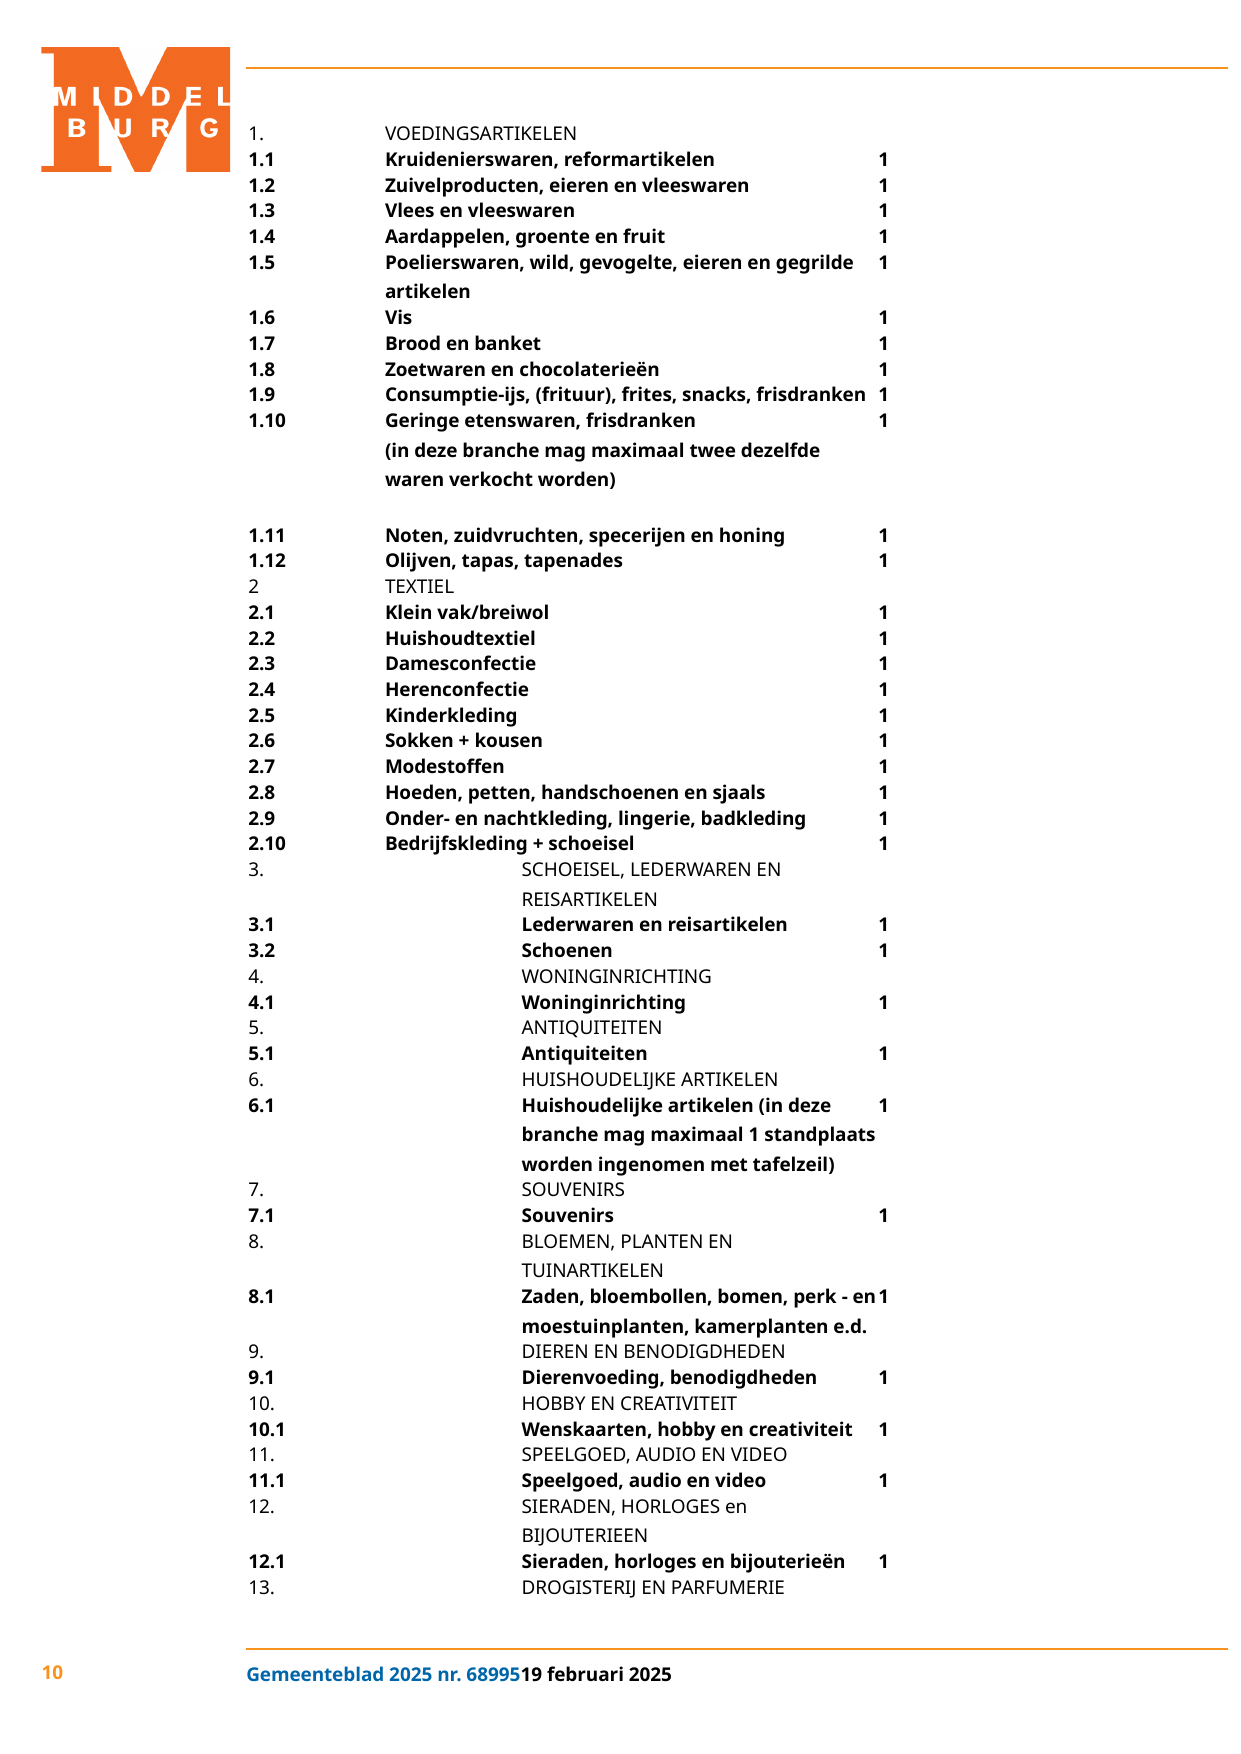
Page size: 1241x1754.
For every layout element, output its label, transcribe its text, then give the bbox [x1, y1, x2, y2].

table_cell 2.5 [248, 702, 385, 728]
table_cell Brood en banket [385, 330, 878, 356]
table_cell Huishoudelijke artikelen (in deze branche mag maximaal 1 standplaats worden ingenomen met tafelzeil) [521, 1092, 878, 1177]
table_cell 1 [878, 1416, 1152, 1442]
table_cell 2.7 [248, 754, 385, 779]
table_cell 2.4 [248, 676, 385, 702]
table_cell Klein vak/breiwol [385, 599, 878, 625]
table_cell Vlees en vleeswaren [385, 198, 878, 223]
table_cell BLOEMEN, PLANTEN EN TUINARTIKELEN [521, 1228, 878, 1283]
table_cell Zuivelproducten, eieren en vleeswaren [385, 172, 878, 198]
table_cell Modestoffen [385, 754, 878, 779]
table_cell 5. [248, 1015, 521, 1040]
table_cell Bedrijfskleding + schoeisel [385, 831, 878, 856]
table_cell 1.1 [248, 146, 385, 172]
table_cell 10.1 [248, 1416, 521, 1442]
table_cell [878, 856, 1152, 912]
table_cell Kruidenierswaren, reformartikelen [385, 146, 878, 172]
picture [41, 47, 231, 172]
table_cell 8.1 [248, 1284, 521, 1339]
table_cell 12.1 [248, 1549, 521, 1574]
table_cell HUISHOUDELIJKE ARTIKELEN [521, 1066, 878, 1092]
table_cell 2.2 [248, 625, 385, 651]
table_cell 1 [878, 1549, 1152, 1574]
table_cell 9.1 [248, 1365, 521, 1390]
table_cell 1 [878, 831, 1015, 856]
table_cell 6.1 [248, 1092, 521, 1177]
table_cell [878, 963, 1152, 989]
table_cell Vis [385, 305, 878, 330]
table_cell 1 [878, 249, 1015, 304]
table_cell 1.6 [248, 305, 385, 330]
table_cell 1 [878, 1284, 1152, 1339]
table_cell [385, 95, 878, 121]
table_cell 1 [878, 305, 1015, 330]
table_cell 1.9 [248, 382, 385, 407]
table_cell 1.2 [248, 172, 385, 198]
table_cell VOEDINGSARTIKELEN [385, 121, 878, 146]
table_cell 2.9 [248, 805, 385, 831]
table_cell 1 [878, 805, 1015, 831]
table_cell 4.1 [248, 989, 521, 1014]
table_cell Olijven, tapas, tapenades [385, 548, 878, 573]
table_cell 1 [878, 146, 1015, 172]
table_cell Aardappelen, groente en fruit [385, 224, 878, 249]
table_cell 1 [878, 224, 1015, 249]
table_cell [878, 1066, 1152, 1092]
table_cell DIEREN EN BENODIGDHEDEN [521, 1339, 878, 1364]
table_cell [248, 95, 385, 121]
table_cell 1 [878, 522, 1015, 548]
table_cell 1 [878, 625, 1015, 651]
table_cell 3.1 [248, 912, 521, 937]
table_cell 1 [878, 728, 1015, 753]
table_cell WONINGINRICHTING [521, 963, 878, 989]
table_cell 3. [248, 856, 521, 912]
table_cell 1 [878, 1040, 1152, 1066]
table_cell Consumptie-ijs, (frituur), frites, snacks, frisdranken [385, 382, 878, 407]
table_cell [878, 121, 1015, 146]
table_cell Sieraden, horloges en bijouterieën [521, 1549, 878, 1574]
table_cell Antiquiteiten [521, 1040, 878, 1066]
table_cell 1 [878, 702, 1015, 728]
table_cell Hoeden, petten, handschoenen en sjaals [385, 779, 878, 805]
table_cell SIERADEN, HORLOGES en BIJOUTERIEEN [521, 1493, 878, 1548]
table_cell [878, 1442, 1152, 1467]
table_cell 1 [878, 1468, 1152, 1493]
table_cell 7. [248, 1177, 521, 1202]
table_cell Kinderkleding [385, 702, 878, 728]
table_cell Schoenen [521, 938, 878, 963]
table_cell 10. [248, 1390, 521, 1416]
table_cell 1 [878, 599, 1015, 625]
table_cell 4. [248, 963, 521, 989]
table_cell [878, 1015, 1152, 1040]
table_cell 11.1 [248, 1468, 521, 1493]
table_cell Wenskaarten, hobby en creativiteit [521, 1416, 878, 1442]
table_cell SPEELGOED, AUDIO EN VIDEO [521, 1442, 878, 1467]
table_cell 8. [248, 1228, 521, 1283]
table_cell 5.1 [248, 1040, 521, 1066]
table_cell 3.2 [248, 938, 521, 963]
table_cell Herenconfectie [385, 676, 878, 702]
table_cell 1 [878, 1365, 1152, 1390]
table_cell 1 [878, 330, 1015, 356]
table_cell 1.4 [248, 224, 385, 249]
table_cell 1 [878, 198, 1015, 223]
table_cell [878, 1339, 1152, 1364]
table_cell [878, 1574, 1152, 1600]
table_cell [878, 1493, 1152, 1548]
table_cell 2.10 [248, 831, 385, 856]
table_cell SOUVENIRS [521, 1177, 878, 1202]
table_cell Poelierswaren, wild, gevogelte, eieren en gegrilde artikelen [385, 249, 878, 304]
table_cell [878, 1177, 1152, 1202]
table_cell 1 [878, 172, 1015, 198]
table_cell 1 [878, 651, 1015, 676]
table_cell 7.1 [248, 1203, 521, 1228]
table_cell [878, 95, 1015, 121]
table_cell 1 [878, 676, 1015, 702]
table_cell Noten, zuidvruchten, specerijen en honing [385, 522, 878, 548]
table_cell 2.3 [248, 651, 385, 676]
table_cell 1.10 [248, 408, 385, 522]
table_cell Speelgoed, audio en video [521, 1468, 878, 1493]
table_cell 1 [878, 548, 1015, 573]
table_cell 1 [878, 989, 1152, 1014]
table_cell Zoetwaren en chocolaterieën [385, 356, 878, 382]
table_cell 1 [878, 754, 1015, 779]
table_cell 11. [248, 1442, 521, 1467]
table_cell Onder- en nachtkleding, lingerie, badkleding [385, 805, 878, 831]
table_cell [878, 1228, 1152, 1283]
table_cell 1.8 [248, 356, 385, 382]
table_cell 1 [878, 382, 1015, 407]
table_cell 1.5 [248, 249, 385, 304]
table_cell 2.1 [248, 599, 385, 625]
table_cell 1.3 [248, 198, 385, 223]
table_cell 6. [248, 1066, 521, 1092]
table_cell ANTIQUITEITEN [521, 1015, 878, 1040]
table_cell 1 [878, 1092, 1152, 1177]
table_cell 2 [248, 573, 385, 599]
table_cell Souvenirs [521, 1203, 878, 1228]
table_cell 2.6 [248, 728, 385, 753]
table_cell 1 [878, 912, 1152, 937]
table_cell Dierenvoeding, benodigdheden [521, 1365, 878, 1390]
table_cell Sokken + kousen [385, 728, 878, 753]
table_cell 1 [878, 779, 1015, 805]
table_cell [878, 1390, 1152, 1416]
table_cell 1. [248, 121, 385, 146]
table_cell Lederwaren en reisartikelen [521, 912, 878, 937]
table_cell 2.8 [248, 779, 385, 805]
table_cell TEXTIEL [385, 573, 878, 599]
table_cell Huishoudtextiel [385, 625, 878, 651]
table_cell Damesconfectie [385, 651, 878, 676]
table_cell HOBBY EN CREATIVITEIT [521, 1390, 878, 1416]
table_cell 1 [878, 1203, 1152, 1228]
table_cell Geringe etenswaren, frisdranken (in deze branche mag maximaal twee dezelfde waren verkocht worden) [385, 408, 878, 522]
table_cell 13. [248, 1574, 521, 1600]
table_cell 1.12 [248, 548, 385, 573]
table_cell 1 [878, 356, 1015, 382]
table_cell 1 [878, 938, 1152, 963]
table_cell Woninginrichting [521, 989, 878, 1014]
table_cell 12. [248, 1493, 521, 1548]
table_cell Zaden, bloembollen, bomen, perk - en moestuinplanten, kamerplanten e.d. [521, 1284, 878, 1339]
table_cell [878, 573, 1015, 599]
table_cell 9. [248, 1339, 521, 1364]
table_cell DROGISTERIJ EN PARFUMERIE [521, 1574, 878, 1600]
table_cell 1 [878, 408, 1015, 522]
table_cell 1.7 [248, 330, 385, 356]
table_cell SCHOEISEL, LEDERWAREN EN REISARTIKELEN [521, 856, 878, 912]
table_cell 1.11 [248, 522, 385, 548]
